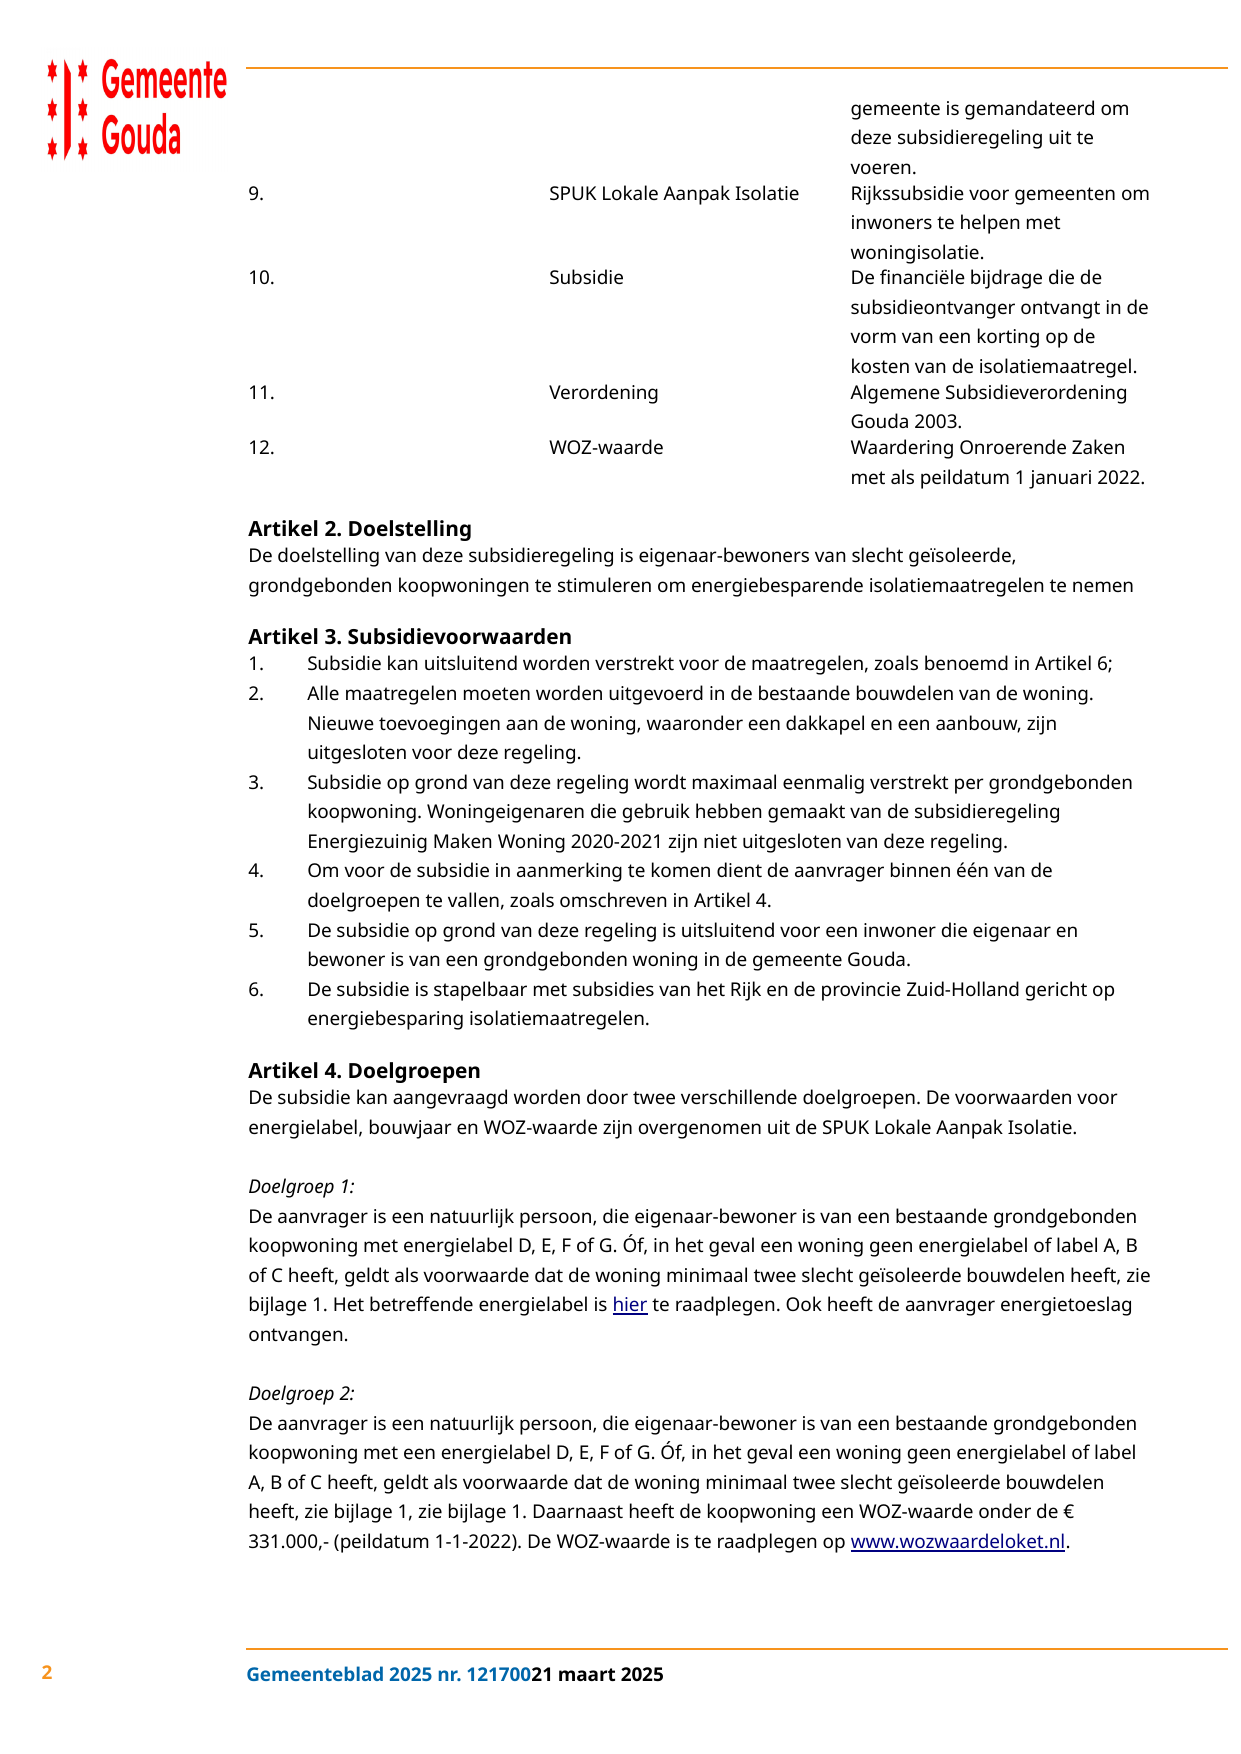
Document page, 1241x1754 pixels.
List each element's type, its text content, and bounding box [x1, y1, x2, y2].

table_cell [248, 379, 549, 434]
picture [41, 47, 231, 172]
text Artikel 3. Subsidievoorwaarden [248, 622, 1152, 651]
table_cell Verordening [549, 379, 850, 434]
text De aanvrager is een natuurlijk persoon, die eigenaar-bewoner is van een bestaande grondgebonden koopwoning met energielabel D, E, F of G. Óf, in het geval een woning geen energielabel of label A, B of C heeft, geldt als voorwaarde dat de woning minimaal twee slecht geïsoleerde bouwdelen heeft, zie bijlage 1. Het betreffende energielabel is hier te raadplegen. Ook heeft de aanvrager energietoeslag ontvangen. [248, 1203, 1152, 1347]
text Doelgroep 2: [248, 1380, 1152, 1406]
text Artikel 2. Doelstelling [248, 514, 1152, 542]
text Doelgroep 1: [248, 1173, 1152, 1199]
table_cell WOZ-waarde [549, 434, 850, 490]
table_cell [248, 180, 549, 264]
text Artikel 4. Doelgroepen [248, 1056, 1152, 1084]
table_cell gemeente is gemandateerd om deze subsidieregeling uit te voeren. [850, 95, 1152, 180]
list De subsidie is stapelbaar met subsidies van het Rijk en de provincie Zuid-Holland gericht op energiebesparing isolatiemaatregelen. [248, 976, 1152, 1031]
table_cell Rijkssubsidie voor gemeenten om inwoners te helpen met woningisolatie. [850, 180, 1152, 264]
table_cell De financiële bijdrage die de subsidieontvanger ontvangt in de vorm van een korting op de kosten van de isolatiemaatregel. [850, 265, 1152, 379]
table_cell SPUK Lokale Aanpak Isolatie [549, 180, 850, 264]
list Subsidie kan uitsluitend worden verstrekt voor de maatregelen, zoals benoemd in Artikel 6; [248, 651, 1152, 676]
list Om voor de subsidie in aanmerking te komen dient de aanvrager binnen één van de doelgroepen te vallen, zoals omschreven in Artikel 4. [248, 858, 1152, 913]
table_cell [549, 95, 850, 180]
table_cell [248, 434, 549, 490]
table_cell [248, 265, 549, 379]
text De aanvrager is een natuurlijk persoon, die eigenaar-bewoner is van een bestaande grondgebonden koopwoning met een energielabel D, E, F of G. Óf, in het geval een woning geen energielabel of label A, B of C heeft, geldt als voorwaarde dat de woning minimaal twee slecht geïsoleerde bouwdelen heeft, zie bijlage 1, zie bijlage 1. Daarnaast heeft de koopwoning een WOZ-waarde onder de € 331.000,- (peildatum 1-1-2022). De WOZ-waarde is te raadplegen op www.wozwaardeloket.nl. [248, 1410, 1152, 1554]
text De subsidie kan aangevraagd worden door twee verschillende doelgroepen. De voorwaarden voor energielabel, bouwjaar en WOZ-waarde zijn overgenomen uit de SPUK Lokale Aanpak Isolatie. [248, 1084, 1152, 1140]
text De doelstelling van deze subsidieregeling is eigenaar-bewoners van slecht geïsoleerde, grondgebonden koopwoningen te stimuleren om energiebesparende isolatiemaatregelen te nemen [248, 542, 1152, 597]
list De subsidie op grond van deze regeling is uitsluitend voor een inwoner die eigenaar en bewoner is van een grondgebonden woning in de gemeente Gouda. [248, 917, 1152, 972]
table_cell [248, 95, 549, 180]
table_cell Subsidie [549, 265, 850, 379]
list Subsidie op grond van deze regeling wordt maximaal eenmalig verstrekt per grondgebonden koopwoning. Woningeigenaren die gebruik hebben gemaakt van de subsidieregeling Energiezuinig Maken Woning 2020-2021 zijn niet uitgesloten van deze regeling. [248, 769, 1152, 854]
list Alle maatregelen moeten worden uitgevoerd in de bestaande bouwdelen van de woning. Nieuwe toevoegingen aan de woning, waaronder een dakkapel en een aanbouw, zijn uitgesloten voor deze regeling. [248, 680, 1152, 765]
table_cell Algemene Subsidieverordening Gouda 2003. [850, 379, 1152, 434]
table_cell Waardering Onroerende Zaken met als peildatum 1 januari 2022. [850, 434, 1152, 490]
